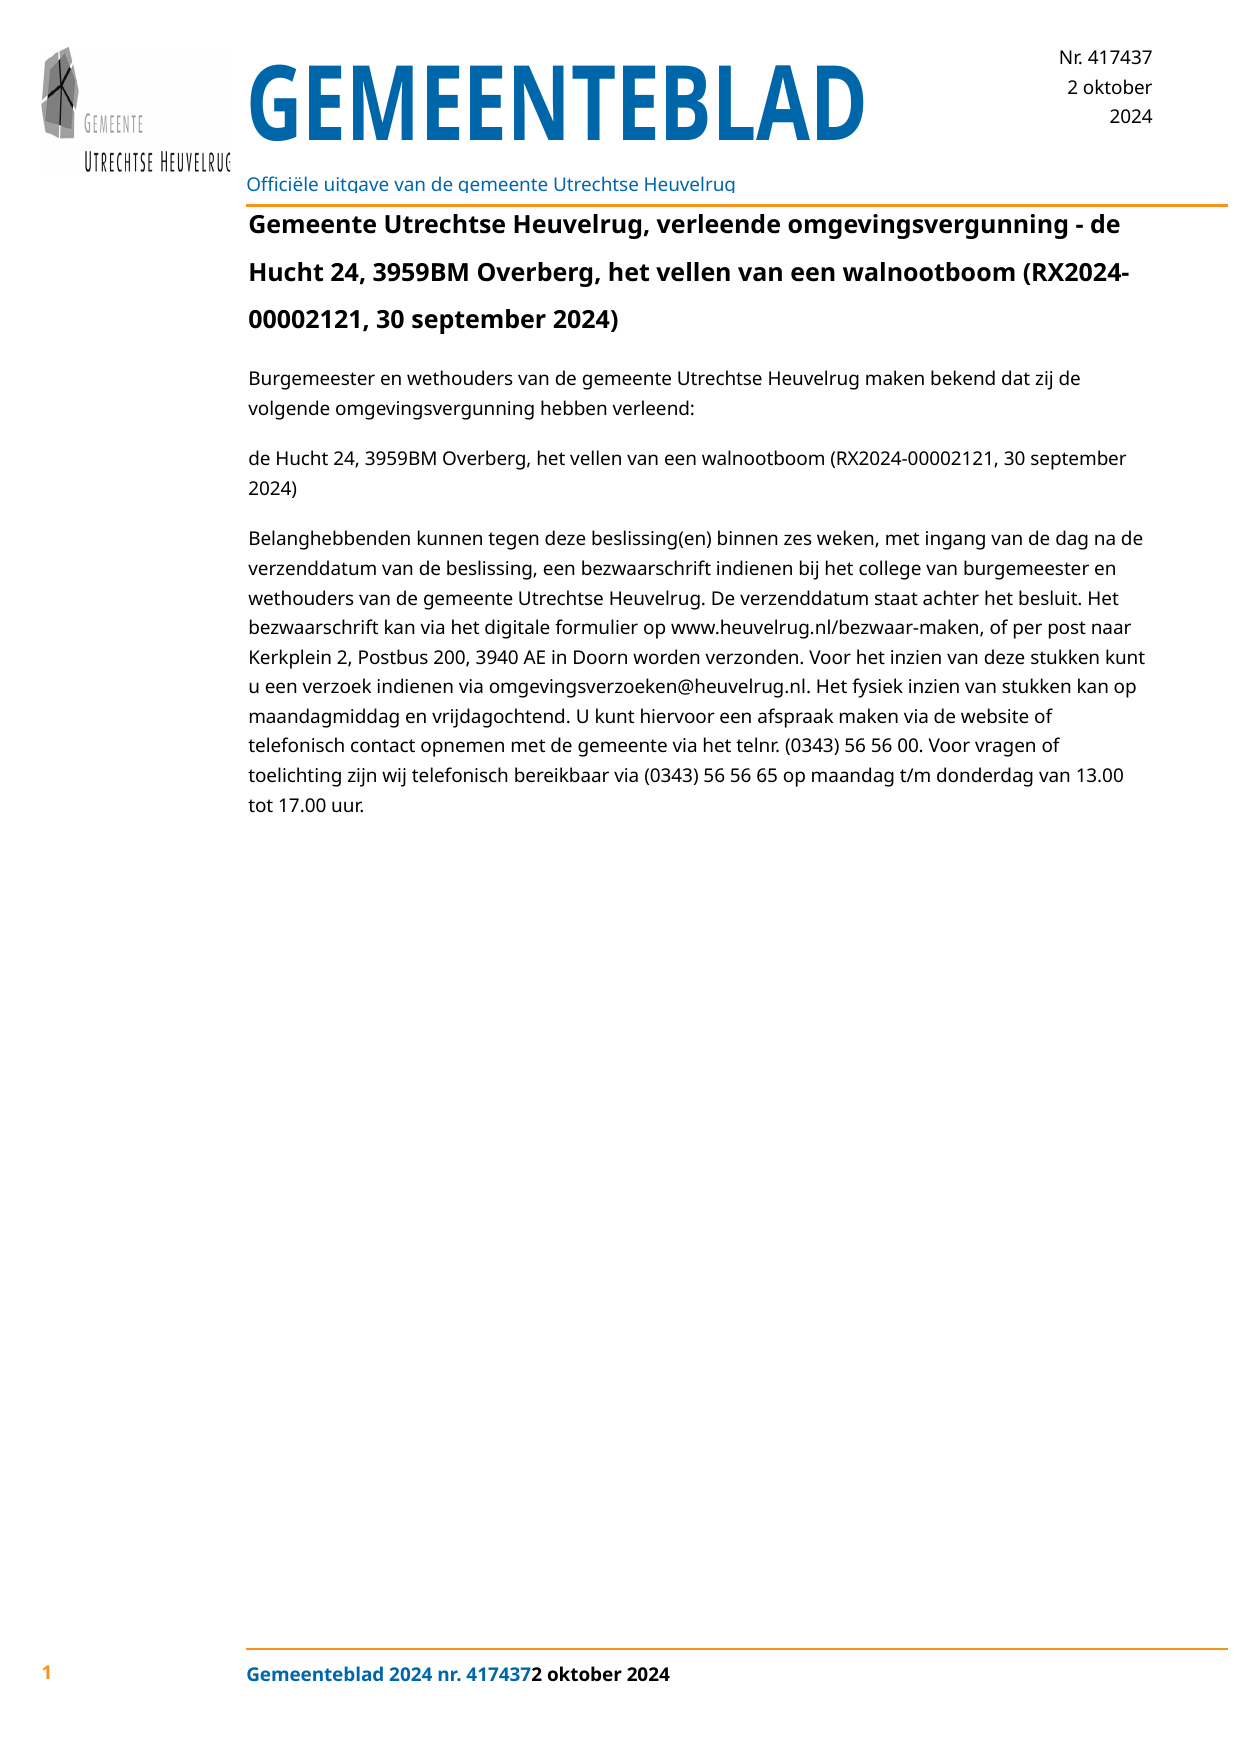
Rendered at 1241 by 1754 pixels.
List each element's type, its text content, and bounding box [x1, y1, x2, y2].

picture [41, 47, 231, 172]
text de Hucht 24, 3959BM Overberg, het vellen van een walnootboom (RX2024-00002121, 30 september 2024) [248, 446, 1152, 501]
text Gemeente Utrechtse Heuvelrug, verleende omgevingsvergunning - de Hucht 24, 3959BM Overberg, het vellen van een walnootboom (RX2024-00002121, 30 september 2024) [248, 207, 1152, 336]
text Belanghebbenden kunnen tegen deze beslissing(en) binnen zes weken, met ingang van de dag na de verzenddatum van de beslissing, een bezwaarschrift indienen bij het college van burgemeester en wethouders van de gemeente Utrechtse Heuvelrug. De verzenddatum staat achter het besluit. Het bezwaarschrift kan via het digitale formulier op www.heuvelrug.nl/bezwaar-maken, of per post naar Kerkplein 2, Postbus 200, 3940 AE in Doorn worden verzonden. Voor het inzien van deze stukken kunt u een verzoek indienen via omgevingsverzoeken@heuvelrug.nl. Het fysiek inzien van stukken kan op maandagmiddag en vrijdagochtend. U kunt hiervoor een afspraak maken via de website of telefonisch contact opnemen met de gemeente via het telnr. (0343) 56 56 00. Voor vragen of toelichting zijn wij telefonisch bereikbaar via (0343) 56 56 65 op maandag t/m donderdag van 13.00 tot 17.00 uur. [248, 526, 1152, 817]
text Burgemeester en wethouders van de gemeente Utrechtse Heuvelrug maken bekend dat zij de volgende omgevingsvergunning hebben verleend: [248, 366, 1152, 421]
